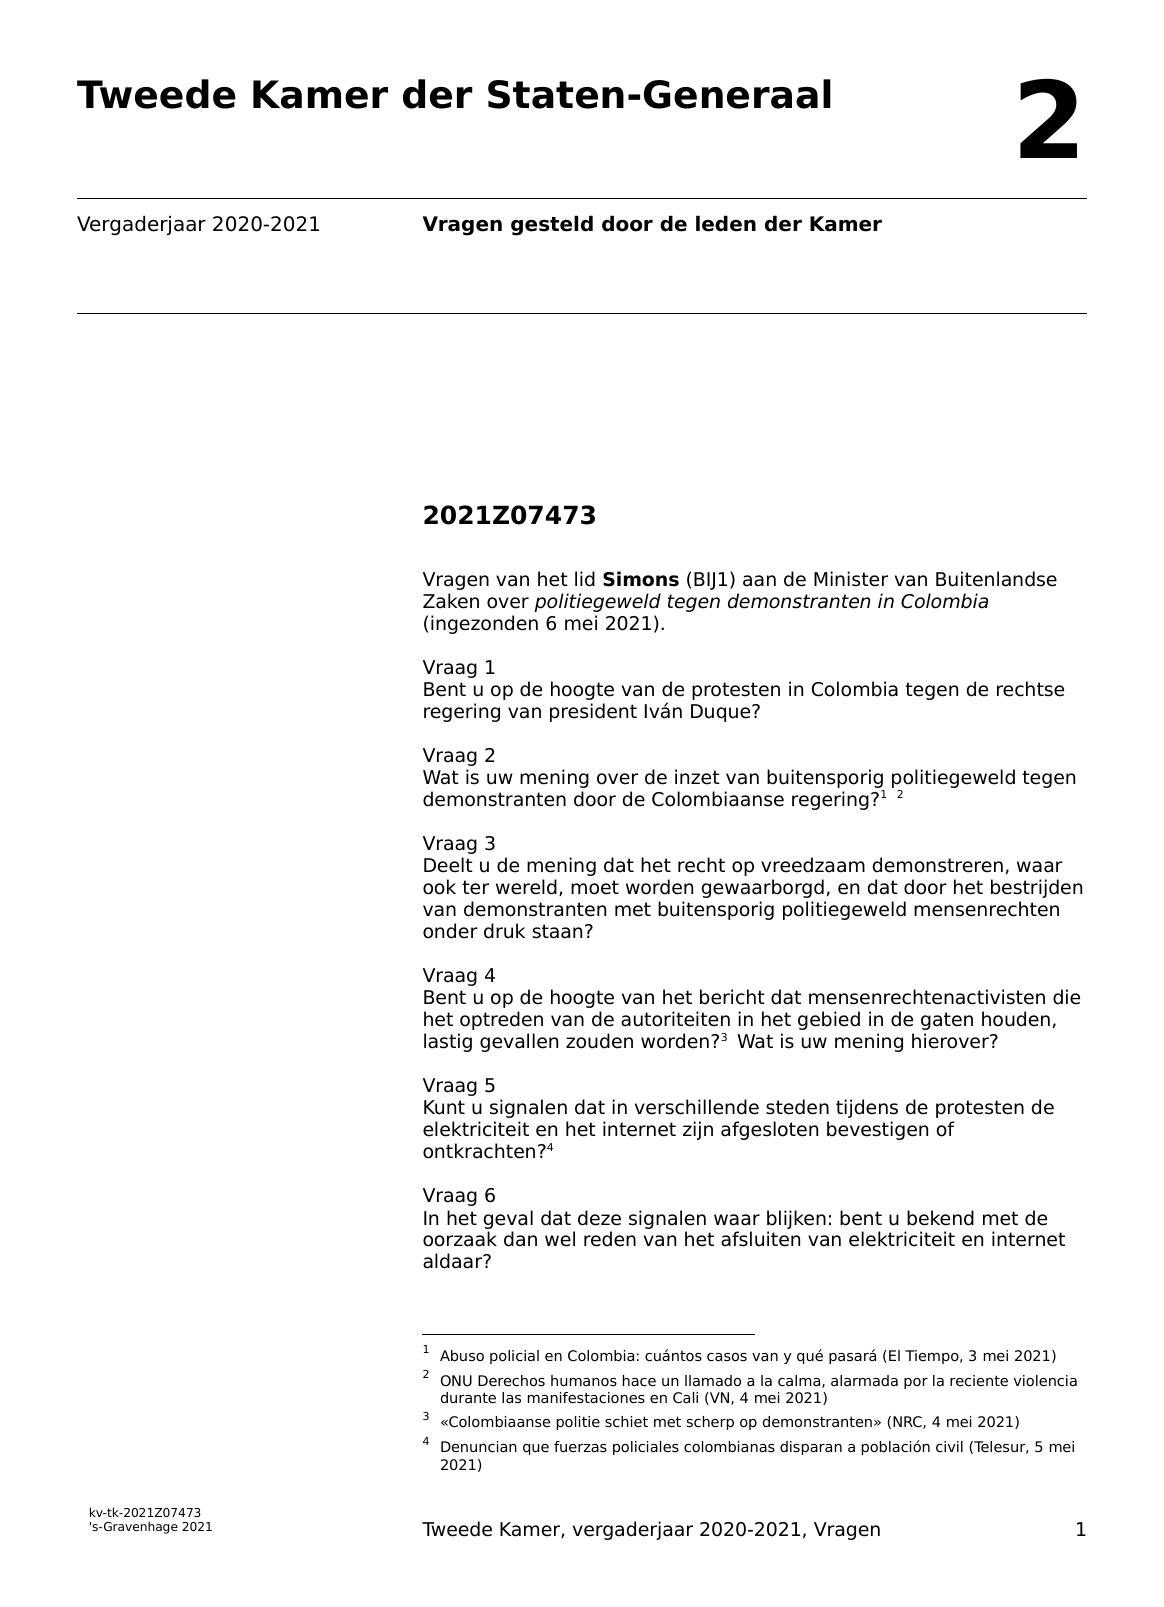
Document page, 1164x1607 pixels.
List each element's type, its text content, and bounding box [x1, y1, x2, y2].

text «Colombiaanse politie schiet met scherp op demonstranten» (NRC, 4 mei 2021) [422, 1410, 1087, 1432]
text 2021Z07473 [422, 501, 1087, 531]
text Denuncian que fuerzas policiales colombianas disparan a población civil (Telesur, 5 mei 2021) [422, 1435, 1087, 1474]
text ONU Derechos humanos hace un llamado a la calma, alarmada por la reciente violencia durante las manifestaciones en Cali (VN, 4 mei 2021) [422, 1368, 1087, 1407]
text In het geval dat deze signalen waar blijken: bent u bekend met de oorzaak dan wel reden van het afsluiten van elektriciteit en internet aldaar? [422, 1207, 1087, 1273]
text Kunt u signalen dat in verschillende steden tijdens de protesten de elektriciteit en het internet zijn afgesloten bevestigen of ontkrachten? [422, 1097, 1087, 1163]
text Vraag 5 [422, 1075, 1087, 1097]
text 's-Gravenhage 2021 [88, 1520, 323, 1534]
text Bent u op de hoogte van de protesten in Colombia tegen de rechtse regering van president Iván Duque? [422, 679, 1087, 723]
text Vraag 3 [422, 833, 1087, 855]
text kv-tk-2021Z07473 [88, 1506, 323, 1520]
table_cell Vragen gesteld door de leden der Kamer [422, 199, 1087, 313]
table_cell Vergaderjaar 2020-2021 [77, 199, 422, 313]
table_header Tweede Kamer der Staten-Generaal [77, 59, 886, 198]
table_header 2 [886, 59, 1087, 198]
text Vraag 6 [422, 1185, 1087, 1207]
text Vragen van het lid Simons (BIJ1) aan de Minister van Buitenlandse Zaken over politiegeweld tegen demonstranten in Colombia (ingezonden 6 mei 2021). [422, 569, 1087, 635]
text Vraag 4 [422, 965, 1087, 987]
text Wat is uw mening over de inzet van buitensporig politiegeweld tegen demonstranten door de Colombiaanse regering? [422, 767, 1087, 811]
text Abuso policial en Colombia: cuántos casos van y qué pasará (El Tiempo, 3 mei 2021) [422, 1343, 1087, 1366]
text Bent u op de hoogte van het bericht dat mensenrechtenactivisten die het optreden van de autoriteiten in het gebied in de gaten houden, lastig gevallen zouden worden? Wat is uw mening hierover? [422, 987, 1087, 1053]
text Deelt u de mening dat het recht op vreedzaam demonstreren, waar ook ter wereld, moet worden gewaarborgd, en dat door het bestrijden van demonstranten met buitensporig politiegeweld mensenrechten onder druk staan? [422, 855, 1087, 943]
text Vraag 1 [422, 657, 1087, 679]
text Vraag 2 [422, 745, 1087, 767]
